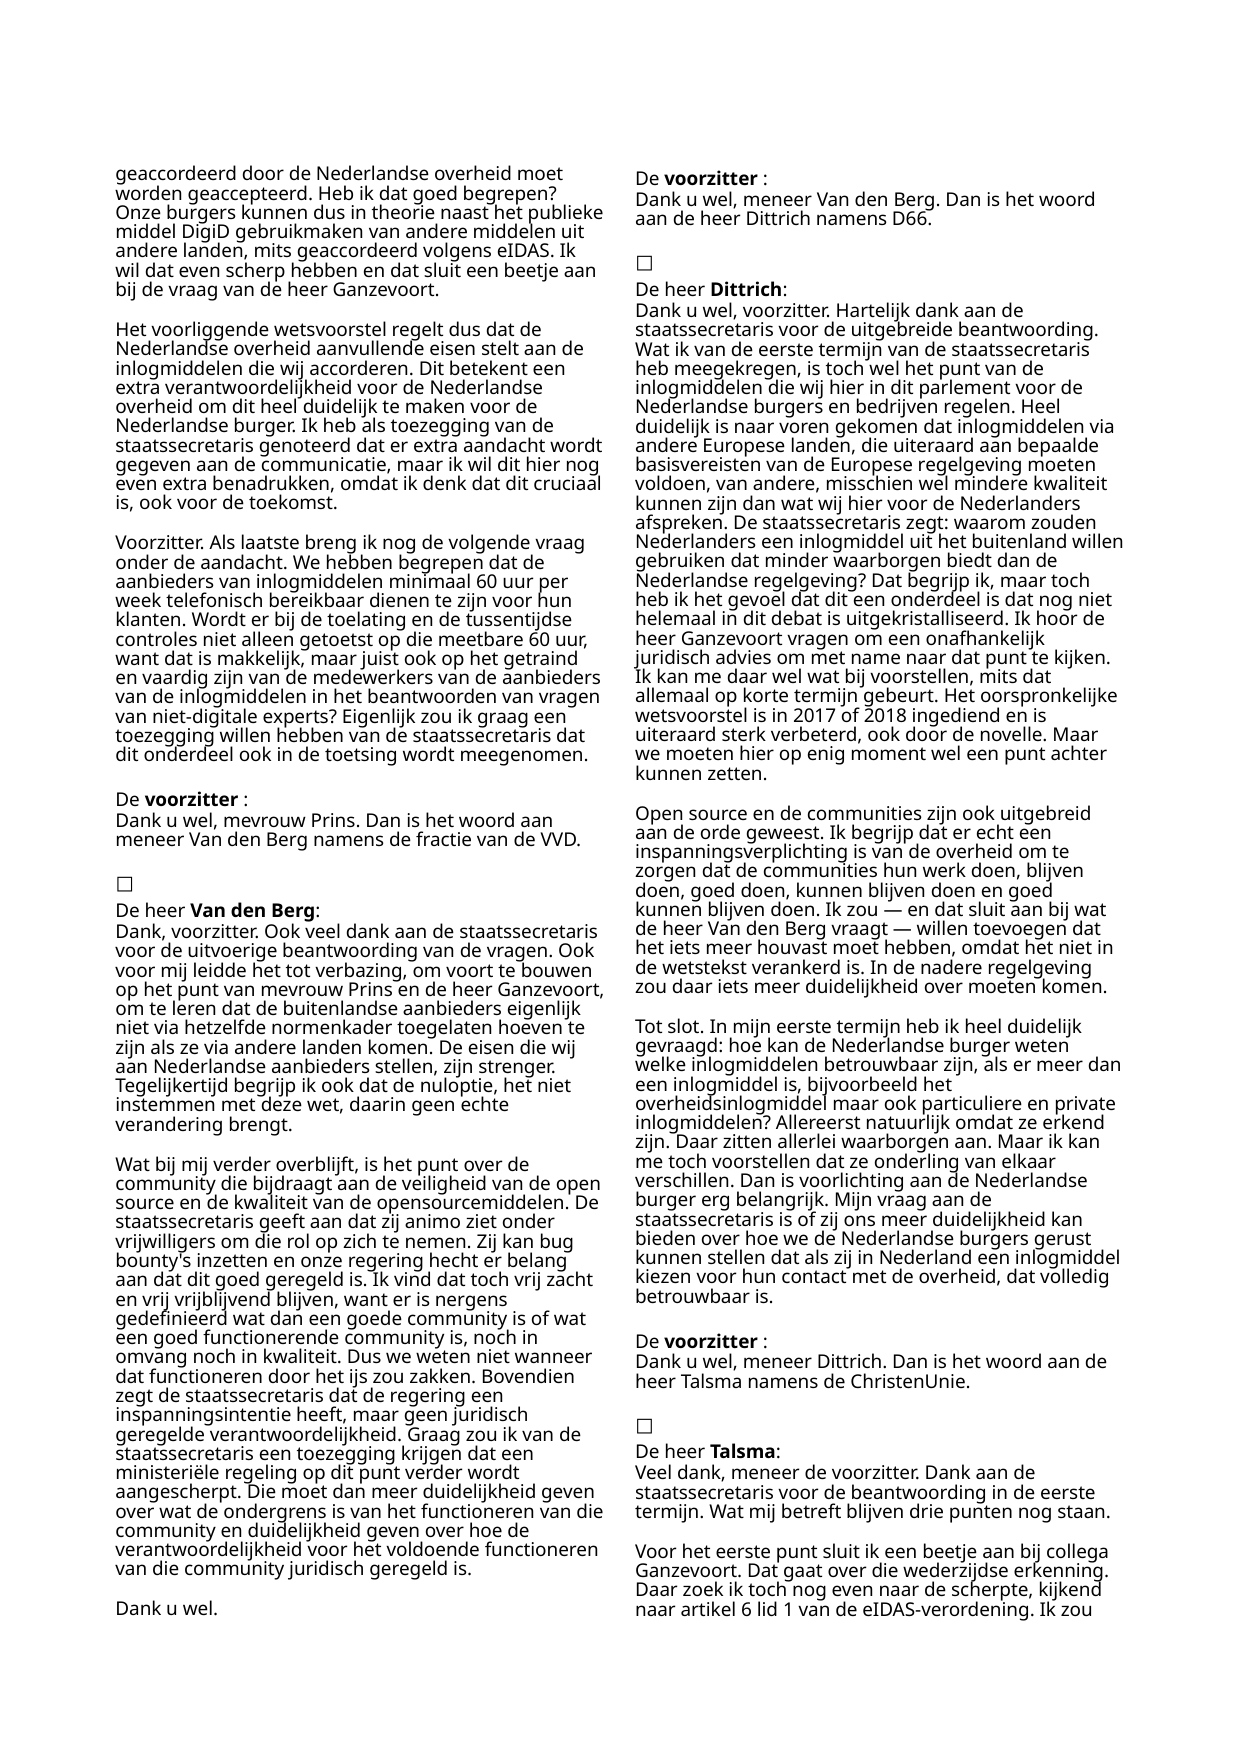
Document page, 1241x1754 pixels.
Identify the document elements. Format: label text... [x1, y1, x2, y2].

text Tot slot. In mijn eerste termijn heb ik heel duidelijk gevraagd: hoe kan de Nederlandse burger weten welke inlogmiddelen betrouwbaar zijn, als er meer dan een inlogmiddel is, bijvoorbeeld het overheidsinlogmiddel maar ook particuliere en private inlogmiddelen? Allereerst natuurlijk omdat ze erkend zijn. Daar zitten allerlei waarborgen aan. Maar ik kan me toch voorstellen dat ze onderling van elkaar verschillen. Dan is voorlichting aan de Nederlandse burger erg belangrijk. Mijn vraag aan de staatssecretaris is of zij ons meer duidelijkheid kan bieden over hoe we de Nederlandse burgers gerust kunnen stellen dat als zij in Nederland een inlogmiddel kiezen voor hun contact met de overheid, dat volledig betrouwbaar is. [635, 1018, 1125, 1307]
text De voorzitter : [115, 786, 605, 812]
text De heer Talsma: [635, 1439, 1125, 1464]
text ⬜ [115, 872, 605, 897]
text ⬜ [635, 251, 1125, 276]
text Dank u wel. [115, 1600, 605, 1620]
text Voorzitter. Als laatste breng ik nog de volgende vraag onder de aandacht. We hebben begrepen dat de aanbieders van inlogmiddelen minimaal 60 uur per week telefonisch bereikbaar dienen te zijn voor hun klanten. Wordt er bij de toelating en de tussentijdse controles niet alleen getoetst op die meetbare 60 uur, want dat is makkelijk, maar juist ook op het getraind en vaardig zijn van de medewerkers van de aanbieders van de inlogmiddelen in het beantwoorden van vragen van niet-digitale experts? Eigenlijk zou ik graag een toezegging willen hebben van de staatssecretaris dat dit onderdeel ook in de toetsing wordt meegenomen. [115, 534, 605, 766]
text geaccordeerd door de Nederlandse overheid moet worden geaccepteerd. Heb ik dat goed begrepen? Onze burgers kunnen dus in theorie naast het publieke middel DigiD gebruikmaken van andere middelen uit andere landen, mits geaccordeerd volgens eIDAS. Ik wil dat even scherp hebben en dat sluit een beetje aan bij de vraag van de heer Ganzevoort. [115, 165, 605, 300]
text De heer Van den Berg: [115, 897, 605, 923]
text Dank u wel, meneer Dittrich. Dan is het woord aan de heer Talsma namens de ChristenUnie. [635, 1353, 1125, 1392]
text De voorzitter : [635, 1328, 1125, 1353]
text Wat bij mij verder overblijft, is het punt over de community die bijdraagt aan de veiligheid van de open source en de kwaliteit van de opensourcemiddelen. De staatssecretaris geeft aan dat zij animo ziet onder vrijwilligers om die rol op zich te nemen. Zij kan bug bounty's inzetten en onze regering hecht er belang aan dat dit goed geregeld is. Ik vind dat toch vrij zacht en vrij vrijblijvend blijven, want er is nergens gedefinieerd wat dan een goede community is of wat een goed functionerende community is, noch in omvang noch in kwaliteit. Dus we weten niet wanneer dat functioneren door het ijs zou zakken. Bovendien zegt de staatssecretaris dat de regering een inspanningsintentie heeft, maar geen juridisch geregelde verantwoordelijkheid. Graag zou ik van de staatssecretaris een toezegging krijgen dat een ministeriële regeling op dit punt verder wordt aangescherpt. Die moet dan meer duidelijkheid geven over wat de ondergrens is van het functioneren van die community en duidelijkheid geven over hoe de verantwoordelijkheid voor het voldoende functioneren van die community juridisch geregeld is. [115, 1156, 605, 1580]
text Veel dank, meneer de voorzitter. Dank aan de staatssecretaris voor de beantwoording in de eerste termijn. Wat mij betreft blijven drie punten nog staan. [635, 1464, 1125, 1522]
text Open source en de communities zijn ook uitgebreid aan de orde geweest. Ik begrijp dat er echt een inspanningsverplichting is van de overheid om te zorgen dat de communities hun werk doen, blijven doen, goed doen, kunnen blijven doen en goed kunnen blijven doen. Ik zou — en dat sluit aan bij wat de heer Van den Berg vraagt — willen toevoegen dat het iets meer houvast moet hebben, omdat het niet in de wetstekst verankerd is. In de nadere regelgeving zou daar iets meer duidelijkheid over moeten komen. [635, 804, 1125, 997]
text Dank u wel, meneer Van den Berg. Dan is het woord aan de heer Dittrich namens D66. [635, 191, 1125, 230]
text Dank u wel, voorzitter. Hartelijk dank aan de staatssecretaris voor de uitgebreide beantwoording. Wat ik van de eerste termijn van de staatssecretaris heb meegekregen, is toch wel het punt van de inlogmiddelen die wij hier in dit parlement voor de Nederlandse burgers en bedrijven regelen. Heel duidelijk is naar voren gekomen dat inlogmiddelen via andere Europese landen, die uiteraard aan bepaalde basisvereisten van de Europese regelgeving moeten voldoen, van andere, misschien wel mindere kwaliteit kunnen zijn dan wat wij hier voor de Nederlanders afspreken. De staatssecretaris zegt: waarom zouden Nederlanders een inlogmiddel uit het buitenland willen gebruiken dat minder waarborgen biedt dan de Nederlandse regelgeving? Dat begrijp ik, maar toch heb ik het gevoel dat dit een onderdeel is dat nog niet helemaal in dit debat is uitgekristalliseerd. Ik hoor de heer Ganzevoort vragen om een onafhankelijk juridisch advies om met name naar dat punt te kijken. Ik kan me daar wel wat bij voorstellen, mits dat allemaal op korte termijn gebeurt. Het oorspronkelijke wetsvoorstel is in 2017 of 2018 ingediend en is uiteraard sterk verbeterd, ook door de novelle. Maar we moeten hier op enig moment wel een punt achter kunnen zetten. [635, 302, 1125, 784]
text Voor het eerste punt sluit ik een beetje aan bij collega Ganzevoort. Dat gaat over die wederzijdse erkenning. Daar zoek ik toch nog even naar de scherpte, kijkend naar artikel 6 lid 1 van de eIDAS-verordening. Ik zou [635, 1543, 1125, 1620]
text ⬜ [635, 1413, 1125, 1439]
text Dank, voorzitter. Ook veel dank aan de staatssecretaris voor de uitvoerige beantwoording van de vragen. Ook voor mij leidde het tot verbazing, om voort te bouwen op het punt van mevrouw Prins en de heer Ganzevoort, om te leren dat de buitenlandse aanbieders eigenlijk niet via hetzelfde normenkader toegelaten hoeven te zijn als ze via andere landen komen. De eisen die wij aan Nederlandse aanbieders stellen, zijn strenger. Tegelijkertijd begrijp ik ook dat de nuloptie, het niet instemmen met deze wet, daarin geen echte verandering brengt. [115, 923, 605, 1135]
text Het voorliggende wetsvoorstel regelt dus dat de Nederlandse overheid aanvullende eisen stelt aan de inlogmiddelen die wij accorderen. Dit betekent een extra verantwoordelijkheid voor de Nederlandse overheid om dit heel duidelijk te maken voor de Nederlandse burger. Ik heb als toezegging van de staatssecretaris genoteerd dat er extra aandacht wordt gegeven aan de communicatie, maar ik wil dit hier nog even extra benadrukken, omdat ik denk dat dit cruciaal is, ook voor de toekomst. [115, 321, 605, 514]
text De voorzitter : [635, 165, 1125, 191]
text Dank u wel, mevrouw Prins. Dan is het woord aan meneer Van den Berg namens de fractie van de VVD. [115, 812, 605, 851]
text De heer Dittrich: [635, 276, 1125, 302]
